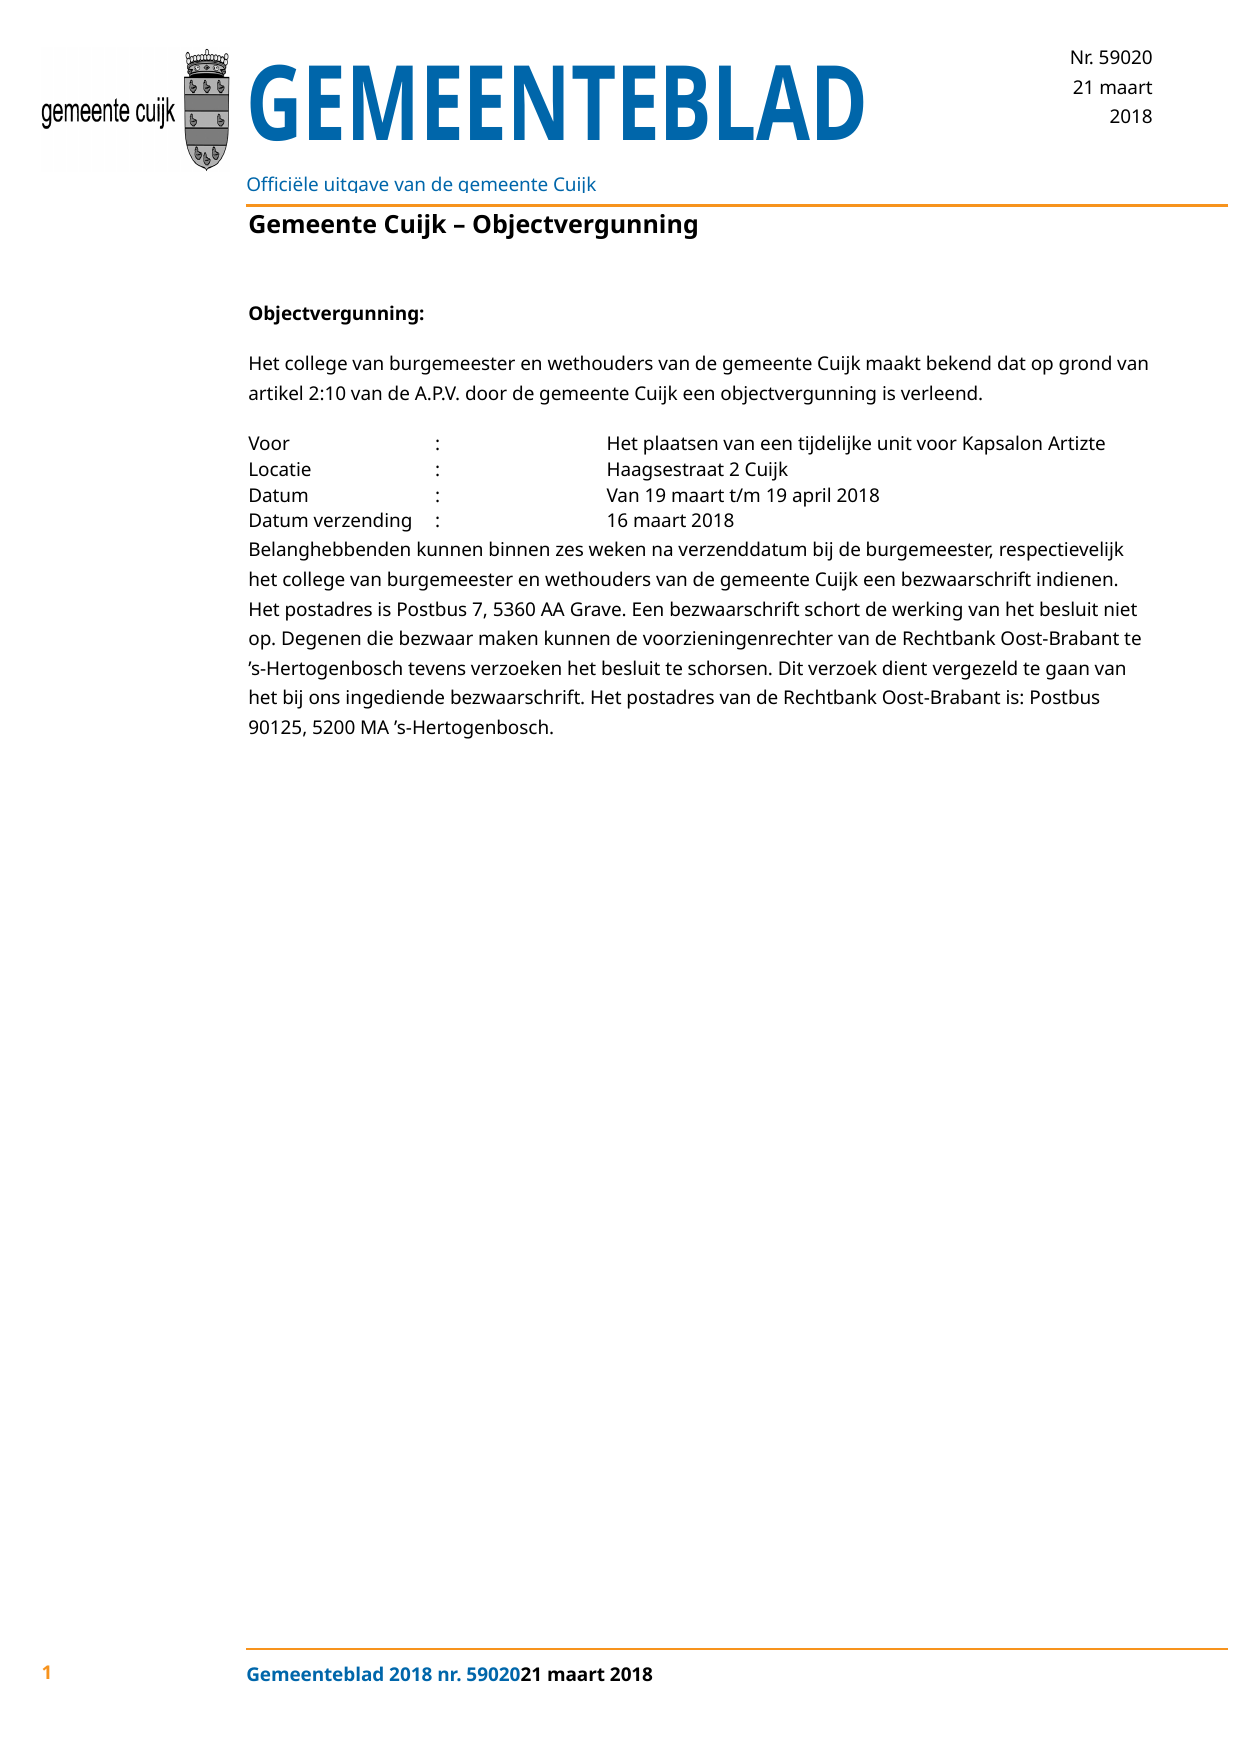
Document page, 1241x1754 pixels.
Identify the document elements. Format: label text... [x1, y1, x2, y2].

text Het college van burgemeester en wethouders van de gemeente Cuijk maakt bekend dat op grond van artikel 2:10 van de A.P.V. door de gemeente Cuijk een objectvergunning is verleend. [248, 350, 1152, 406]
table_cell Datum [248, 482, 435, 508]
table_cell Locatie [248, 456, 435, 482]
table_header Voor [248, 430, 435, 456]
table_cell Van 19 maart t/m 19 april 2018 [606, 482, 1152, 508]
text Gemeente Cuijk – Objectvergunning [248, 207, 1152, 241]
table_cell : [435, 508, 606, 533]
table_cell Haagsestraat 2 Cuijk [606, 456, 1152, 482]
table_header Het plaatsen van een tijdelijke unit voor Kapsalon Artizte [606, 430, 1152, 456]
text Objectvergunning: [248, 300, 1152, 326]
table_header : [435, 430, 606, 456]
text Belanghebbenden kunnen binnen zes weken na verzenddatum bij de burgemeester, respectievelijk het college van burgemeester en wethouders van de gemeente Cuijk een bezwaarschrift indienen. Het postadres is Postbus 7, 5360 AA Grave. Een bezwaarschrift schort de werking van het besluit niet op. Degenen die bezwaar maken kunnen de voorzieningenrechter van de Rechtbank Oost-Brabant te ’s-Hertogenbosch tevens verzoeken het besluit te schorsen. Dit verzoek dient vergezeld te gaan van het bij ons ingediende bezwaarschrift. Het postadres van de Rechtbank Oost-Brabant is: Postbus 90125, 5200 MA ’s-Hertogenbosch. [248, 537, 1152, 740]
table_cell : [435, 456, 606, 482]
table_cell 16 maart 2018 [606, 508, 1152, 533]
table_cell : [435, 482, 606, 508]
picture [41, 47, 231, 172]
table_cell Datum verzending [248, 508, 435, 533]
